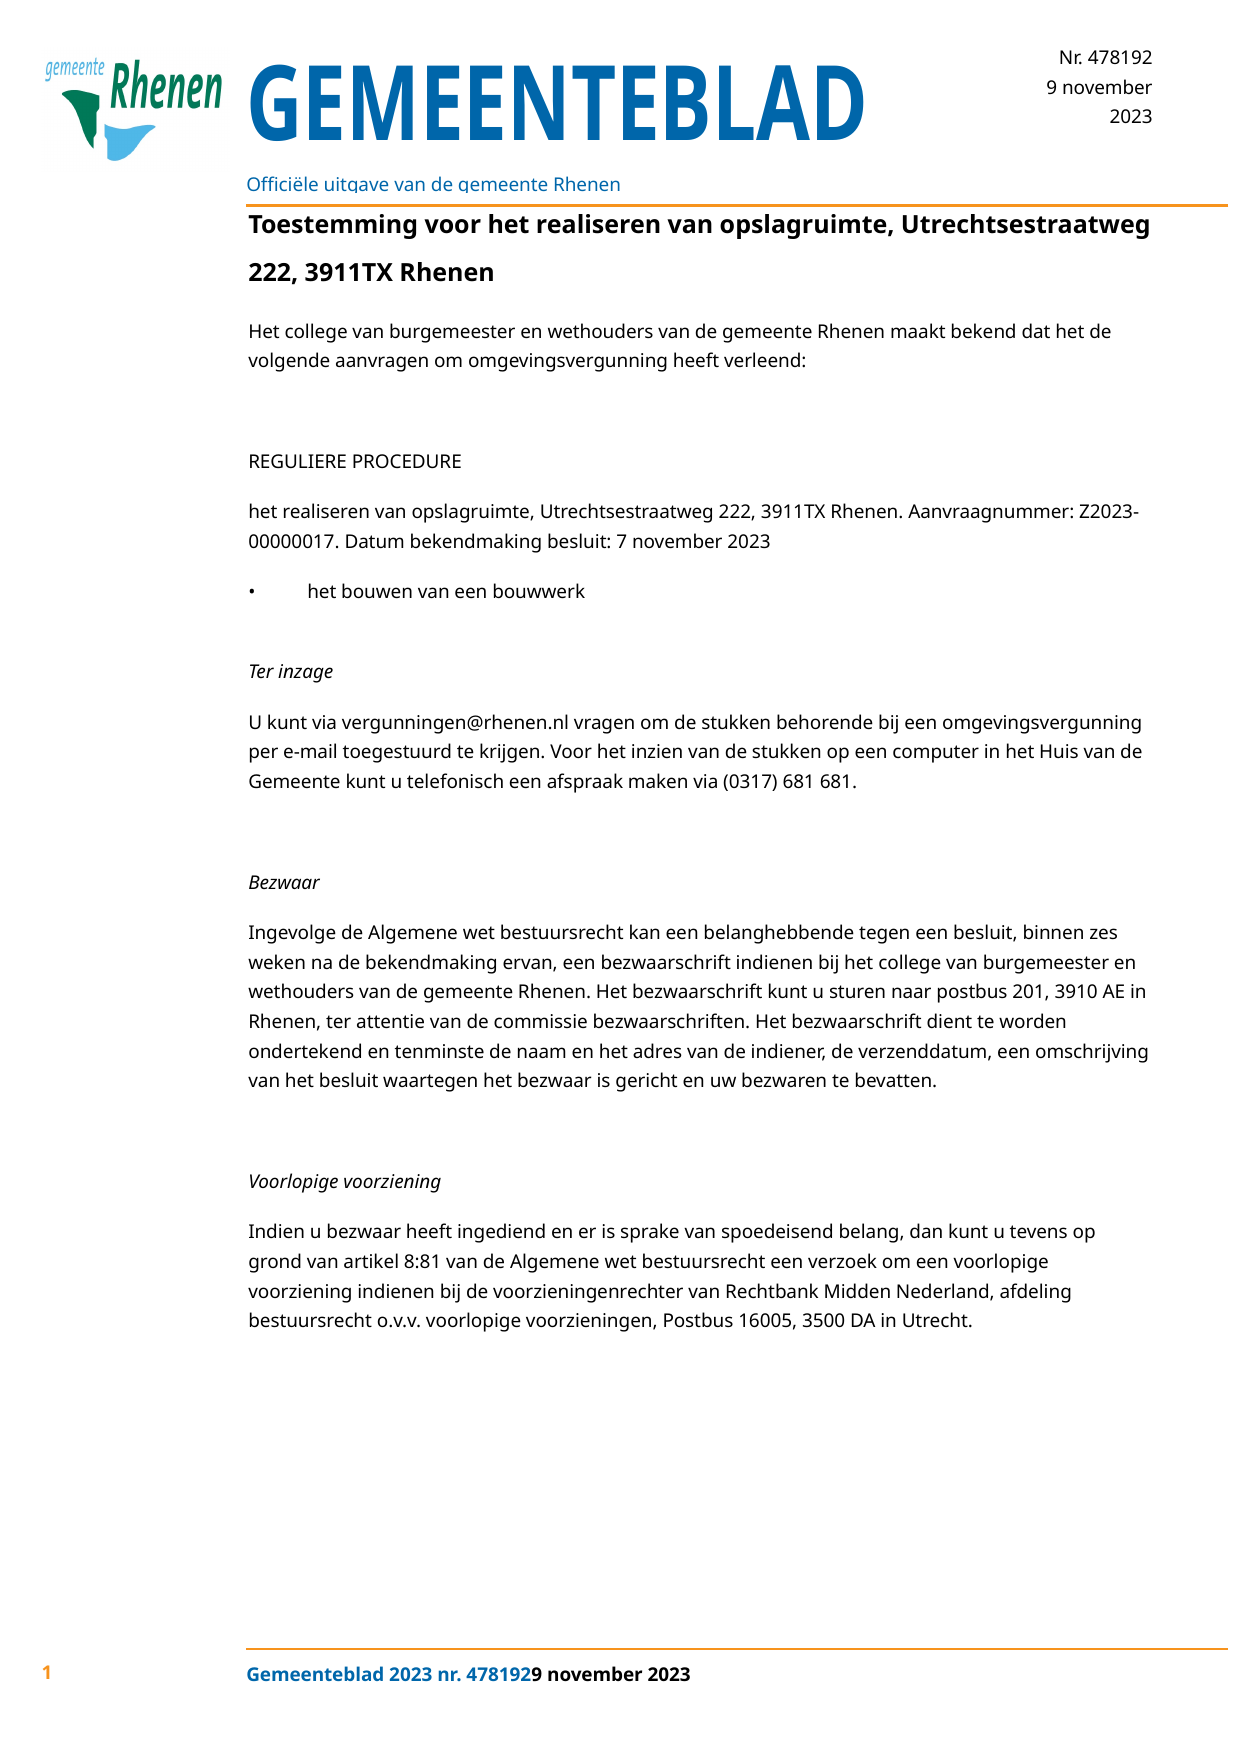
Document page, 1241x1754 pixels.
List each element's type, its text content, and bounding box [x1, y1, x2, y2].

picture [41, 47, 231, 172]
text Toestemming voor het realiseren van opslagruimte, Utrechtsestraatweg 222, 3911TX Rhenen [248, 207, 1152, 288]
text Het college van burgemeester en wethouders van de gemeente Rhenen maakt bekend dat het de volgende aanvragen om omgevingsvergunning heeft verleend: [248, 318, 1152, 373]
text Bezwaar [248, 869, 1152, 895]
text Voorlopige voorziening [248, 1168, 1152, 1194]
text Ter inzage [248, 659, 1152, 684]
text Indien u bezwaar heeft ingediend en er is sprake van spoedeisend belang, dan kunt u tevens op grond van artikel 8:81 van de Algemene wet bestuursrecht een verzoek om een voorlopige voorziening indienen bij de voorzieningenrechter van Rechtbank Midden Nederland, afdeling bestuursrecht o.v.v. voorlopige voorzieningen, Postbus 16005, 3500 DA in Utrecht. [248, 1219, 1152, 1333]
text het realiseren van opslagruimte, Utrechtsestraatweg 222, 3911TX Rhenen. Aanvraagnummer: Z2023-00000017. Datum bekendmaking besluit: 7 november 2023 [248, 499, 1152, 554]
list het bouwen van een bouwwerk [248, 579, 1152, 604]
text U kunt via vergunningen@rhenen.nl vragen om de stukken behorende bij een omgevingsvergunning per e-mail toegestuurd te krijgen. Voor het inzien van de stukken op een computer in het Huis van de Gemeente kunt u telefonisch een afspraak maken via (0317) 681 681. [248, 709, 1152, 794]
text Ingevolge de Algemene wet bestuursrecht kan een belanghebbende tegen een besluit, binnen zes weken na de bekendmaking ervan, een bezwaarschrift indienen bij het college van burgemeester en wethouders van de gemeente Rhenen. Het bezwaarschrift kunt u sturen naar postbus 201, 3910 AE in Rhenen, ter attentie van de commissie bezwaarschriften. Het bezwaarschrift dient te worden ondertekend en tenminste de naam en het adres van de indiener, de verzenddatum, een omschrijving van het besluit waartegen het bezwaar is gericht en uw bezwaren te bevatten. [248, 919, 1152, 1093]
text REGULIERE PROCEDURE [248, 448, 1152, 474]
